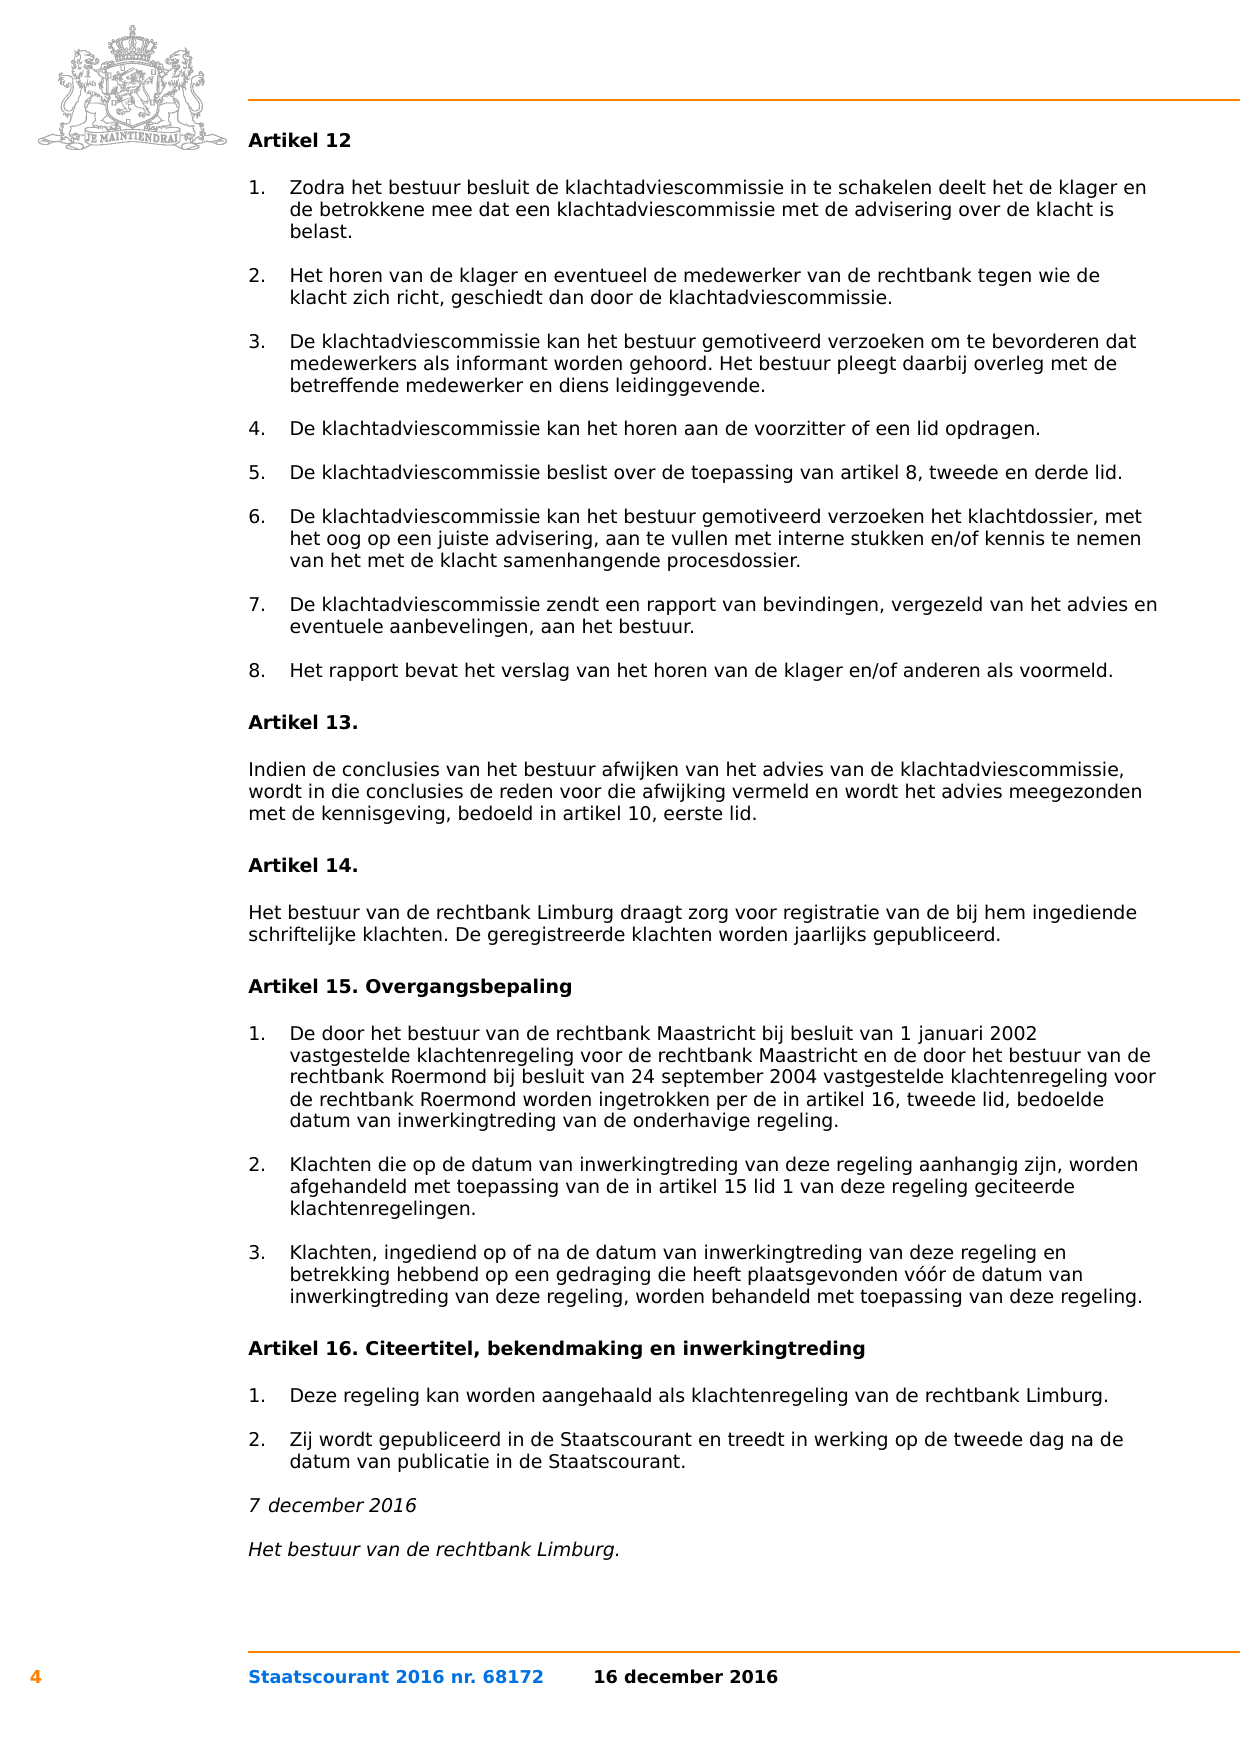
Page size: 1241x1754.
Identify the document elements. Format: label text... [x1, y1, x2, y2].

subtitle Artikel 15. Overgangsbepaling [248, 976, 1163, 997]
text 6. De klachtadviescommissie kan het bestuur gemotiveerd verzoeken het klachtdossier, met het oog op een juiste advisering, aan te vullen met interne stukken en/of kennis te nemen van het met de klacht samenhangende procesdossier. [248, 506, 1163, 572]
text 3. Klachten, ingediend op of na de datum van inwerkingtreding van deze regeling en betrekking hebbend op een gedraging die heeft plaatsgevonden vóór de datum van inwerkingtreding van deze regeling, worden behandeld met toepassing van deze regeling. [248, 1242, 1163, 1308]
text Indien de conclusies van het bestuur afwijken van het advies van de klachtadviescommissie, wordt in die conclusies de reden voor die afwijking vermeld en wordt het advies meegezonden met de kennisgeving, bedoeld in artikel 10, eerste lid. [248, 759, 1163, 824]
subtitle Artikel 13. [248, 712, 1163, 734]
subtitle Artikel 14. [248, 854, 1163, 877]
text 3. De klachtadviescommissie kan het bestuur gemotiveerd verzoeken om te bevorderen dat medewerkers als informant worden gehoord. Het bestuur pleegt daarbij overleg met de betreffende medewerker en diens leidinggevende. [248, 331, 1163, 396]
text Het bestuur van de rechtbank Limburg. [248, 1538, 1163, 1561]
text 4. De klachtadviescommissie kan het horen aan de voorzitter of een lid opdragen. [248, 418, 1163, 440]
text 2. Het horen van de klager en eventueel de medewerker van de rechtbank tegen wie de klacht zich richt, geschiedt dan door de klachtadviescommissie. [248, 265, 1163, 309]
picture [38, 25, 227, 150]
text 5. De klachtadviescommissie beslist over de toepassing van artikel 8, tweede en derde lid. [248, 462, 1163, 484]
text 7 december 2016 [248, 1495, 1163, 1517]
text 2. Zij wordt gepubliceerd in de Staatscourant en treedt in werking op de tweede dag na de datum van publicatie in de Staatscourant. [248, 1429, 1163, 1473]
text 1. De door het bestuur van de rechtbank Maastricht bij besluit van 1 januari 2002 vastgestelde klachtenregeling voor de rechtbank Maastricht en de door het bestuur van de rechtbank Roermond bij besluit van 24 september 2004 vastgestelde klachtenregeling voor de rechtbank Roermond worden ingetrokken per de in artikel 16, tweede lid, bedoelde datum van inwerkingtreding van de onderhavige regeling. [248, 1022, 1163, 1132]
text 2. Klachten die op de datum van inwerkingtreding van deze regeling aanhangig zijn, worden afgehandeld met toepassing van de in artikel 15 lid 1 van deze regeling geciteerde klachtenregelingen. [248, 1154, 1163, 1220]
text 1. Zodra het bestuur besluit de klachtadviescommissie in te schakelen deelt het de klager en de betrokkene mee dat een klachtadviescommissie met de advisering over de klacht is belast. [248, 177, 1163, 243]
text 1. Deze regeling kan worden aangehaald als klachtenregeling van de rechtbank Limburg. [248, 1385, 1163, 1407]
text Het bestuur van de rechtbank Limburg draagt zorg voor registratie van de bij hem ingediende schriftelijke klachten. De geregistreerde klachten worden jaarlijks gepubliceerd. [248, 902, 1163, 946]
text 8. Het rapport bevat het verslag van het horen van de klager en/of anderen als voormeld. [248, 660, 1163, 682]
text 7. De klachtadviescommissie zendt een rapport van bevindingen, vergezeld van het advies en eventuele aanbevelingen, aan het bestuur. [248, 594, 1163, 638]
subtitle Artikel 12 [248, 130, 1163, 152]
subtitle Artikel 16. Citeertitel, bekendmaking en inwerkingtreding [248, 1338, 1163, 1360]
